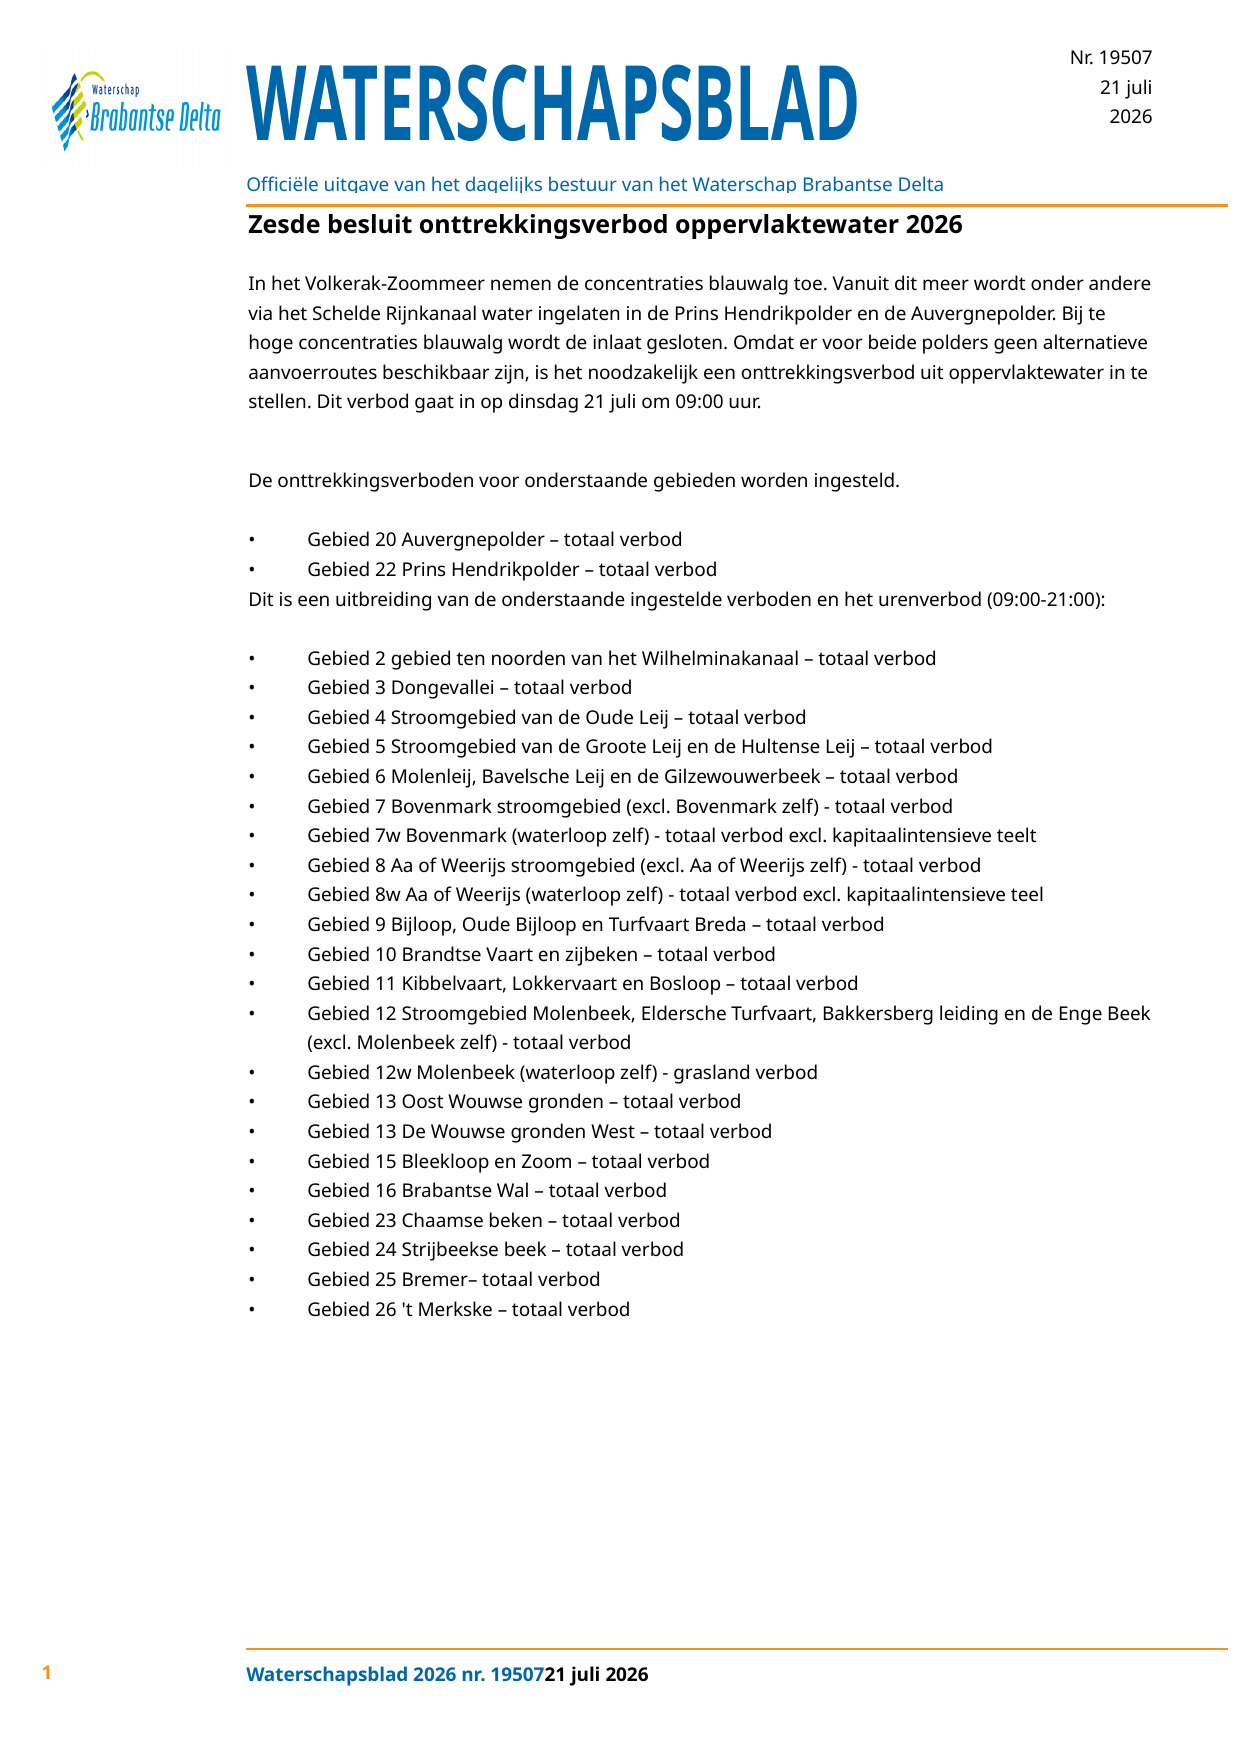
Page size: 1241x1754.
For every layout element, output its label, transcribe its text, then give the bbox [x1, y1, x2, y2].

list Gebied 13 De Wouwse gronden West – totaal verbod [248, 1118, 1152, 1144]
list Gebied 16 Brabantse Wal – totaal verbod [248, 1177, 1152, 1203]
list Gebied 4 Stroomgebied van de Oude Leij – totaal verbod [248, 704, 1152, 730]
list Gebied 11 Kibbelvaart, Lokkervaart en Bosloop – totaal verbod [248, 970, 1152, 996]
list Gebied 23 Chaamse beken – totaal verbod [248, 1207, 1152, 1233]
list Gebied 15 Bleekloop en Zoom – totaal verbod [248, 1148, 1152, 1174]
list Gebied 5 Stroomgebied van de Groote Leij en de Hultense Leij – totaal verbod [248, 734, 1152, 759]
list Gebied 13 Oost Wouwse gronden – totaal verbod [248, 1089, 1152, 1114]
list Gebied 22 Prins Hendrikpolder – totaal verbod [248, 556, 1152, 582]
list Gebied 2 gebied ten noorden van het Wilhelminakanaal – totaal verbod [248, 645, 1152, 671]
list Gebied 25 Bremer– totaal verbod [248, 1266, 1152, 1292]
list Gebied 24 Strijbeekse beek – totaal verbod [248, 1237, 1152, 1262]
list Gebied 9 Bijloop, Oude Bijloop en Turfvaart Breda – totaal verbod [248, 911, 1152, 937]
list Gebied 6 Molenleij, Bavelsche Leij en de Gilzewouwerbeek – totaal verbod [248, 763, 1152, 789]
list Gebied 26 't Merkske – totaal verbod [248, 1296, 1152, 1322]
text In het Volkerak-Zoommeer nemen de concentraties blauwalg toe. Vanuit dit meer wordt onder andere via het Schelde Rijnkanaal water ingelaten in de Prins Hendrikpolder en de Auvergnepolder. Bij te hoge concentraties blauwalg wordt de inlaat gesloten. Omdat er voor beide polders geen alternatieve aanvoerroutes beschikbaar zijn, is het noodzakelijk een onttrekkingsverbod uit oppervlaktewater in te stellen. Dit verbod gaat in op dinsdag 21 juli om 09:00 uur. [248, 270, 1152, 414]
list Gebied 8 Aa of Weerijs stroomgebied (excl. Aa of Weerijs zelf) - totaal verbod [248, 852, 1152, 878]
text De onttrekkingsverboden voor onderstaande gebieden worden ingesteld. [248, 467, 1152, 493]
text Zesde besluit onttrekkingsverbod oppervlaktewater 2026 [248, 207, 1152, 241]
list Gebied 20 Auvergnepolder – totaal verbod [248, 527, 1152, 552]
text Dit is een uitbreiding van de onderstaande ingestelde verboden en het urenverbod (09:00-21:00): [248, 586, 1152, 612]
list Gebied 12 Stroomgebied Molenbeek, Eldersche Turfvaart, Bakkersberg leiding en de Enge Beek (excl. Molenbeek zelf) - totaal verbod [248, 1000, 1152, 1055]
picture [41, 47, 231, 172]
list Gebied 7w Bovenmark (waterloop zelf) - totaal verbod excl. kapitaalintensieve teelt [248, 822, 1152, 848]
list Gebied 7 Bovenmark stroomgebied (excl. Bovenmark zelf) - totaal verbod [248, 793, 1152, 819]
list Gebied 10 Brandtse Vaart en zijbeken – totaal verbod [248, 941, 1152, 967]
list Gebied 12w Molenbeek (waterloop zelf) - grasland verbod [248, 1059, 1152, 1085]
list Gebied 8w Aa of Weerijs (waterloop zelf) - totaal verbod excl. kapitaalintensieve teel [248, 882, 1152, 907]
list Gebied 3 Dongevallei – totaal verbod [248, 674, 1152, 700]
